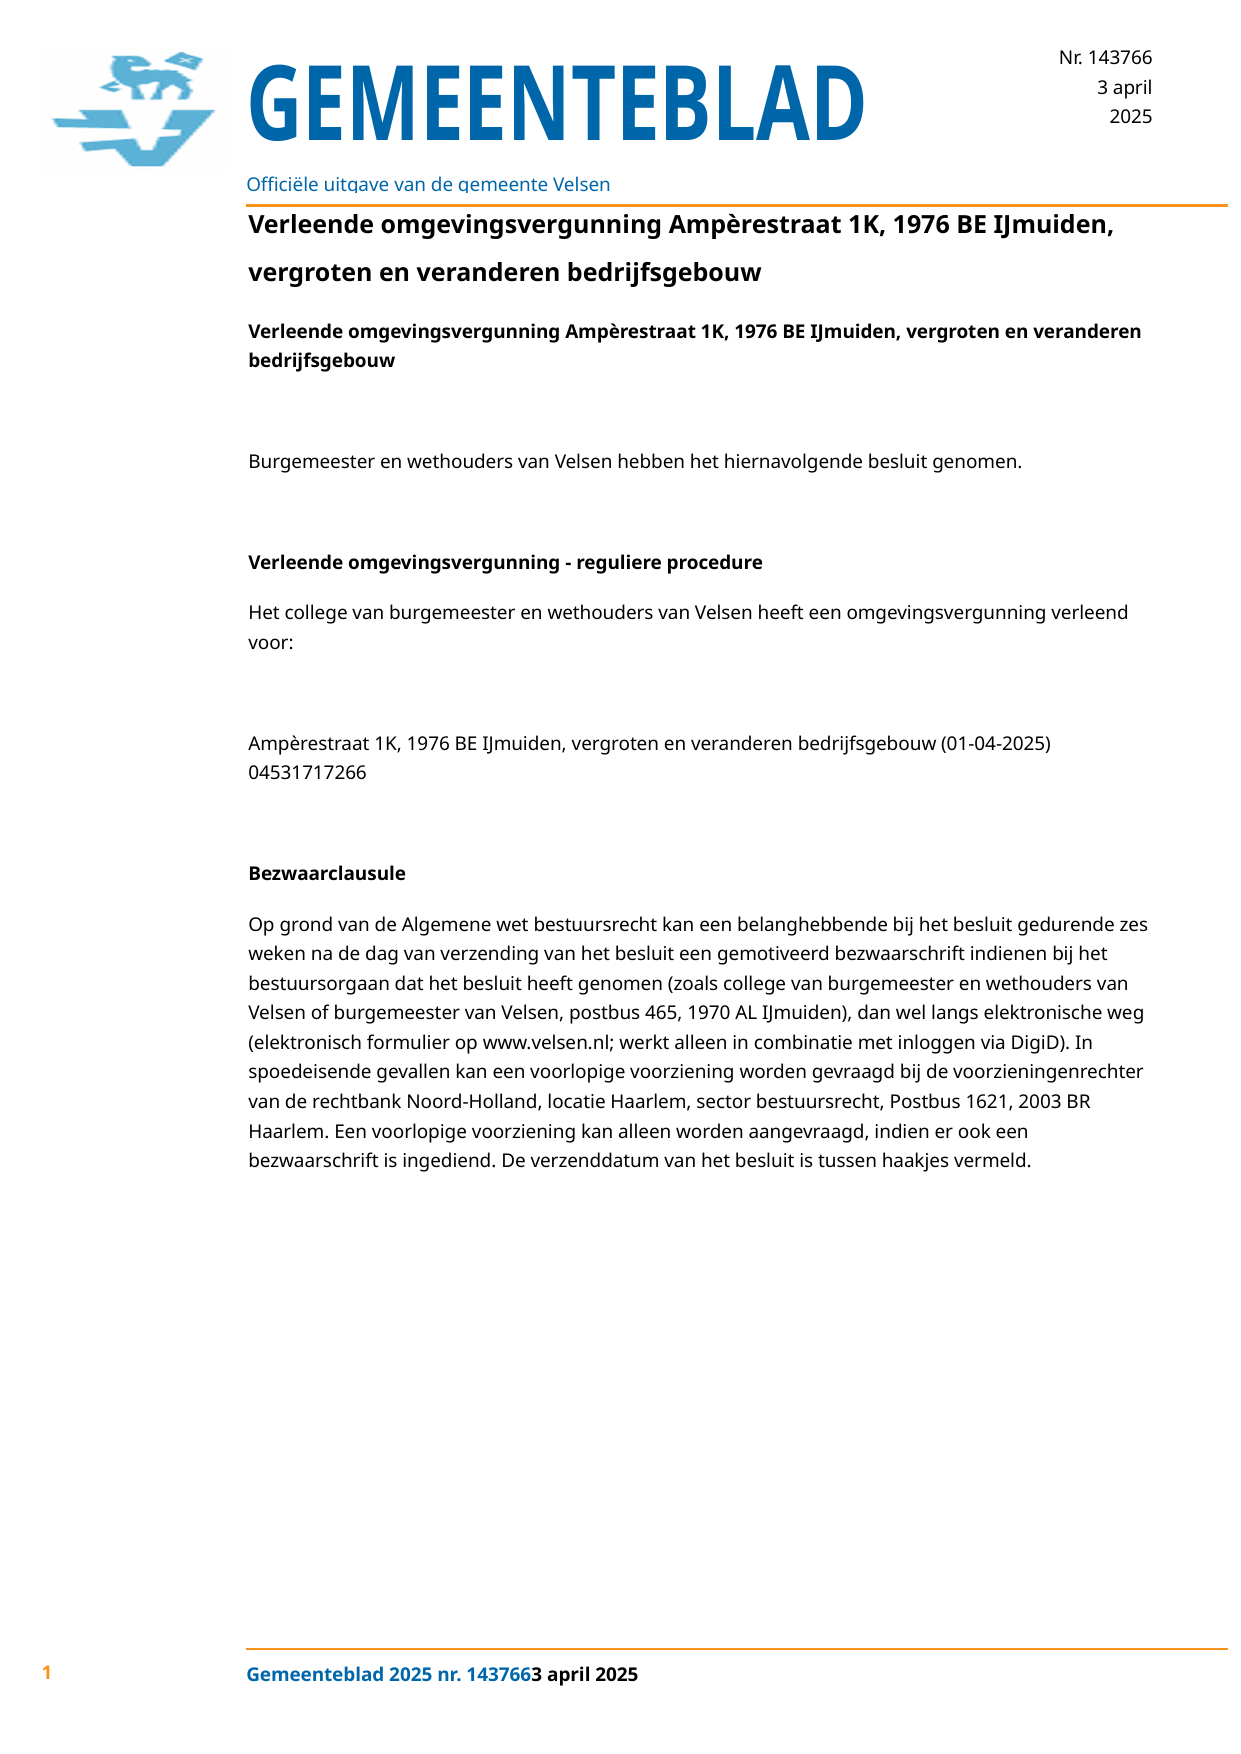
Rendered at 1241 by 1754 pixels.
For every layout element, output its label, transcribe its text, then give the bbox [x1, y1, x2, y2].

text Op grond van de Algemene wet bestuursrecht kan een belanghebbende bij het besluit gedurende zes weken na de dag van verzending van het besluit een gemotiveerd bezwaarschrift indienen bij het bestuursorgaan dat het besluit heeft genomen (zoals college van burgemeester en wethouders van Velsen of burgemeester van Velsen, postbus 465, 1970 AL IJmuiden), dan wel langs elektronische weg (elektronisch formulier op www.velsen.nl; werkt alleen in combinatie met inloggen via DigiD). In spoedeisende gevallen kan een voorlopige voorziening worden gevraagd bij de voorzieningenrechter van de rechtbank Noord-Holland, locatie Haarlem, sector bestuursrecht, Postbus 1621, 2003 BR Haarlem. Een voorlopige voorziening kan alleen worden aangevraagd, indien er ook een bezwaarschrift is ingediend. De verzenddatum van het besluit is tussen haakjes vermeld. [248, 911, 1152, 1173]
text Verleende omgevingsvergunning - reguliere procedure [248, 549, 1152, 575]
text Burgemeester en wethouders van Velsen hebben het hiernavolgende besluit genomen. [248, 448, 1152, 474]
picture [41, 47, 231, 172]
text Het college van burgemeester en wethouders van Velsen heeft een omgevingsvergunning verleend voor: [248, 599, 1152, 655]
text Verleende omgevingsvergunning Ampèrestraat 1K, 1976 BE IJmuiden, vergroten en veranderen bedrijfsgebouw [248, 318, 1152, 373]
text Bezwaarclausule [248, 860, 1152, 886]
text Verleende omgevingsvergunning Ampèrestraat 1K, 1976 BE IJmuiden, vergroten en veranderen bedrijfsgebouw [248, 207, 1152, 288]
text Ampèrestraat 1K, 1976 BE IJmuiden, vergroten en veranderen bedrijfsgebouw (01-04-2025) 04531717266 [248, 730, 1152, 785]
